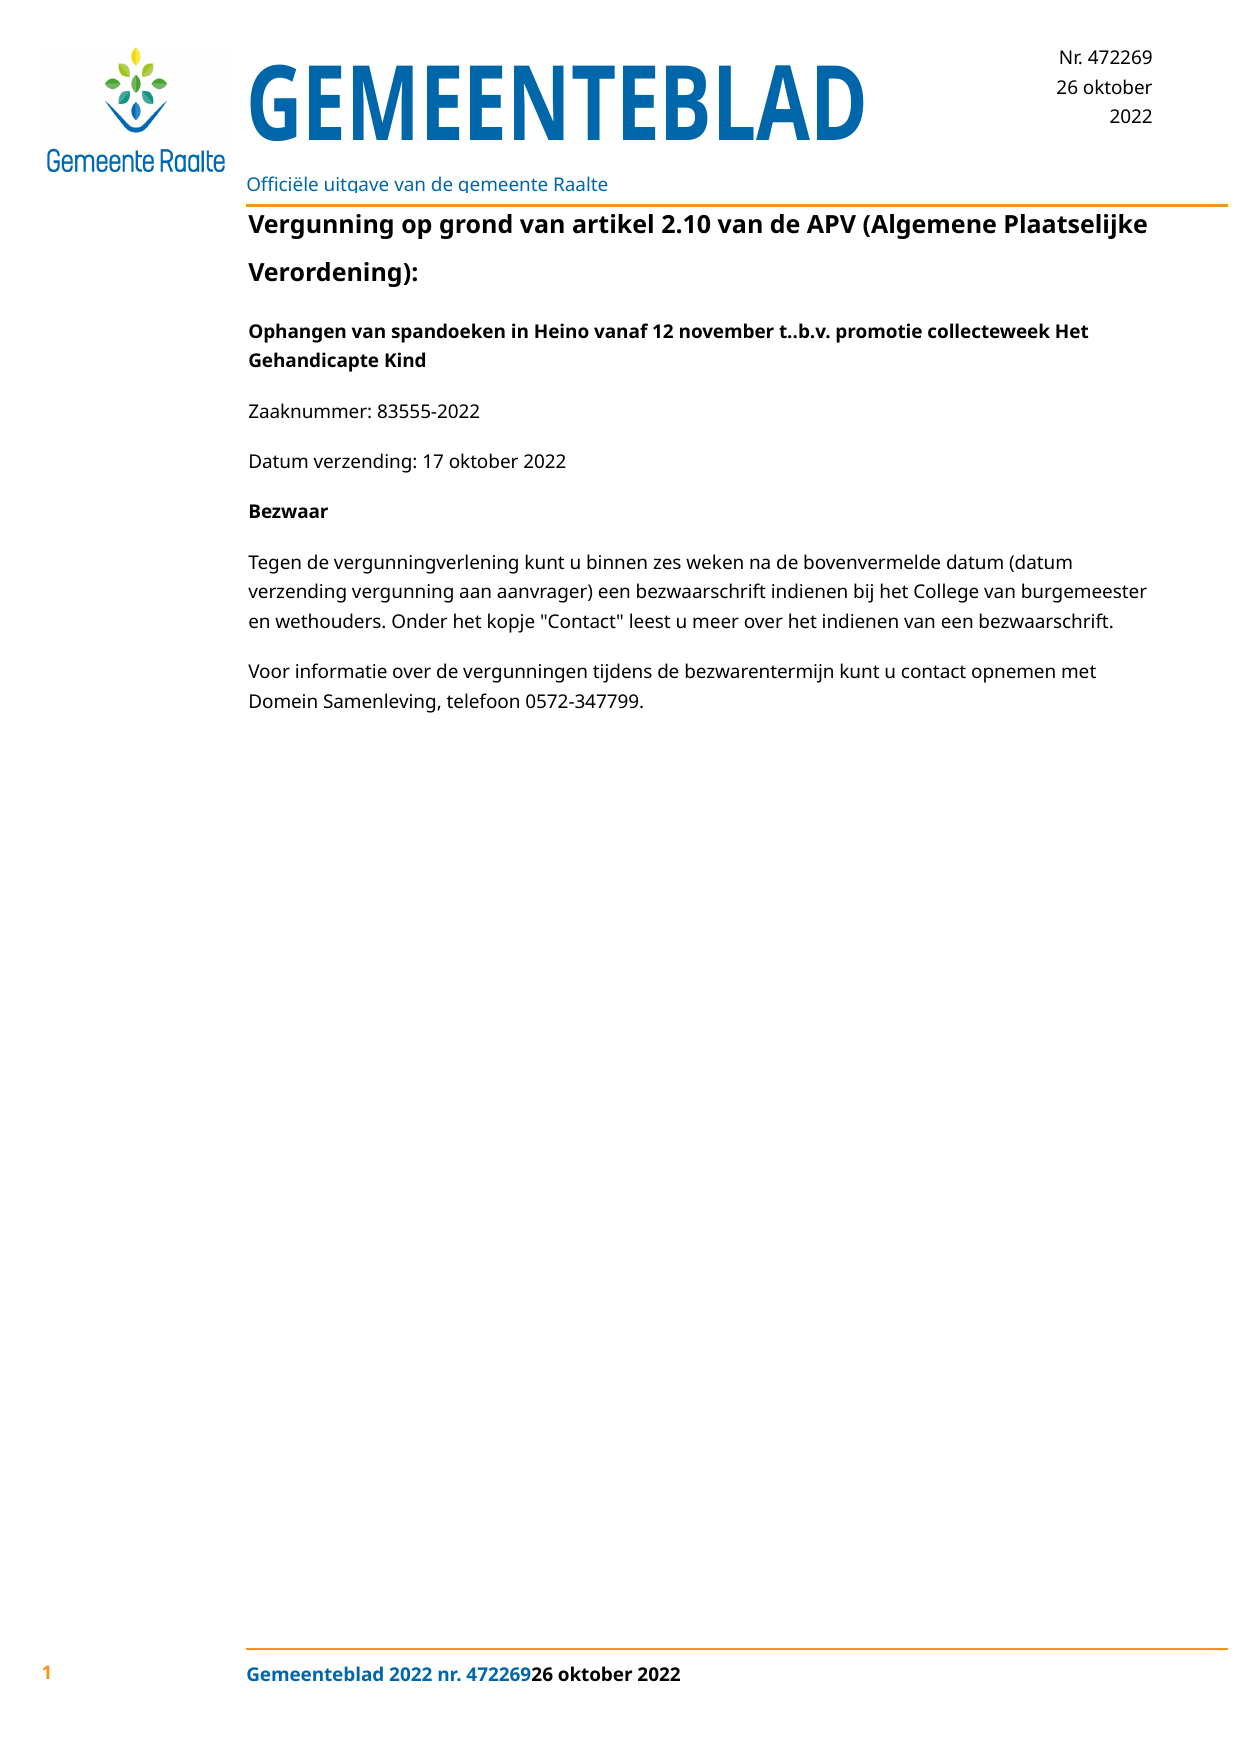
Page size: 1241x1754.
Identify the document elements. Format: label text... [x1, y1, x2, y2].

text Vergunning op grond van artikel 2.10 van de APV (Algemene Plaatselijke Verordening): [248, 207, 1152, 288]
text Tegen de vergunningverlening kunt u binnen zes weken na de bovenvermelde datum (datum verzending vergunning aan aanvrager) een bezwaarschrift indienen bij het College van burgemeester en wethouders. Onder het kopje "Contact" leest u meer over het indienen van een bezwaarschrift. [248, 549, 1152, 634]
text Bezwaar [248, 499, 1152, 524]
text Datum verzending: 17 oktober 2022 [248, 448, 1152, 474]
text Zaaknummer: 83555-2022 [248, 398, 1152, 424]
picture [41, 47, 231, 172]
text Ophangen van spandoeken in Heino vanaf 12 november t..b.v. promotie collecteweek Het Gehandicapte Kind [248, 318, 1152, 373]
text Voor informatie over de vergunningen tijdens de bezwarentermijn kunt u contact opnemen met Domein Samenleving, telefoon 0572-347799. [248, 659, 1152, 714]
